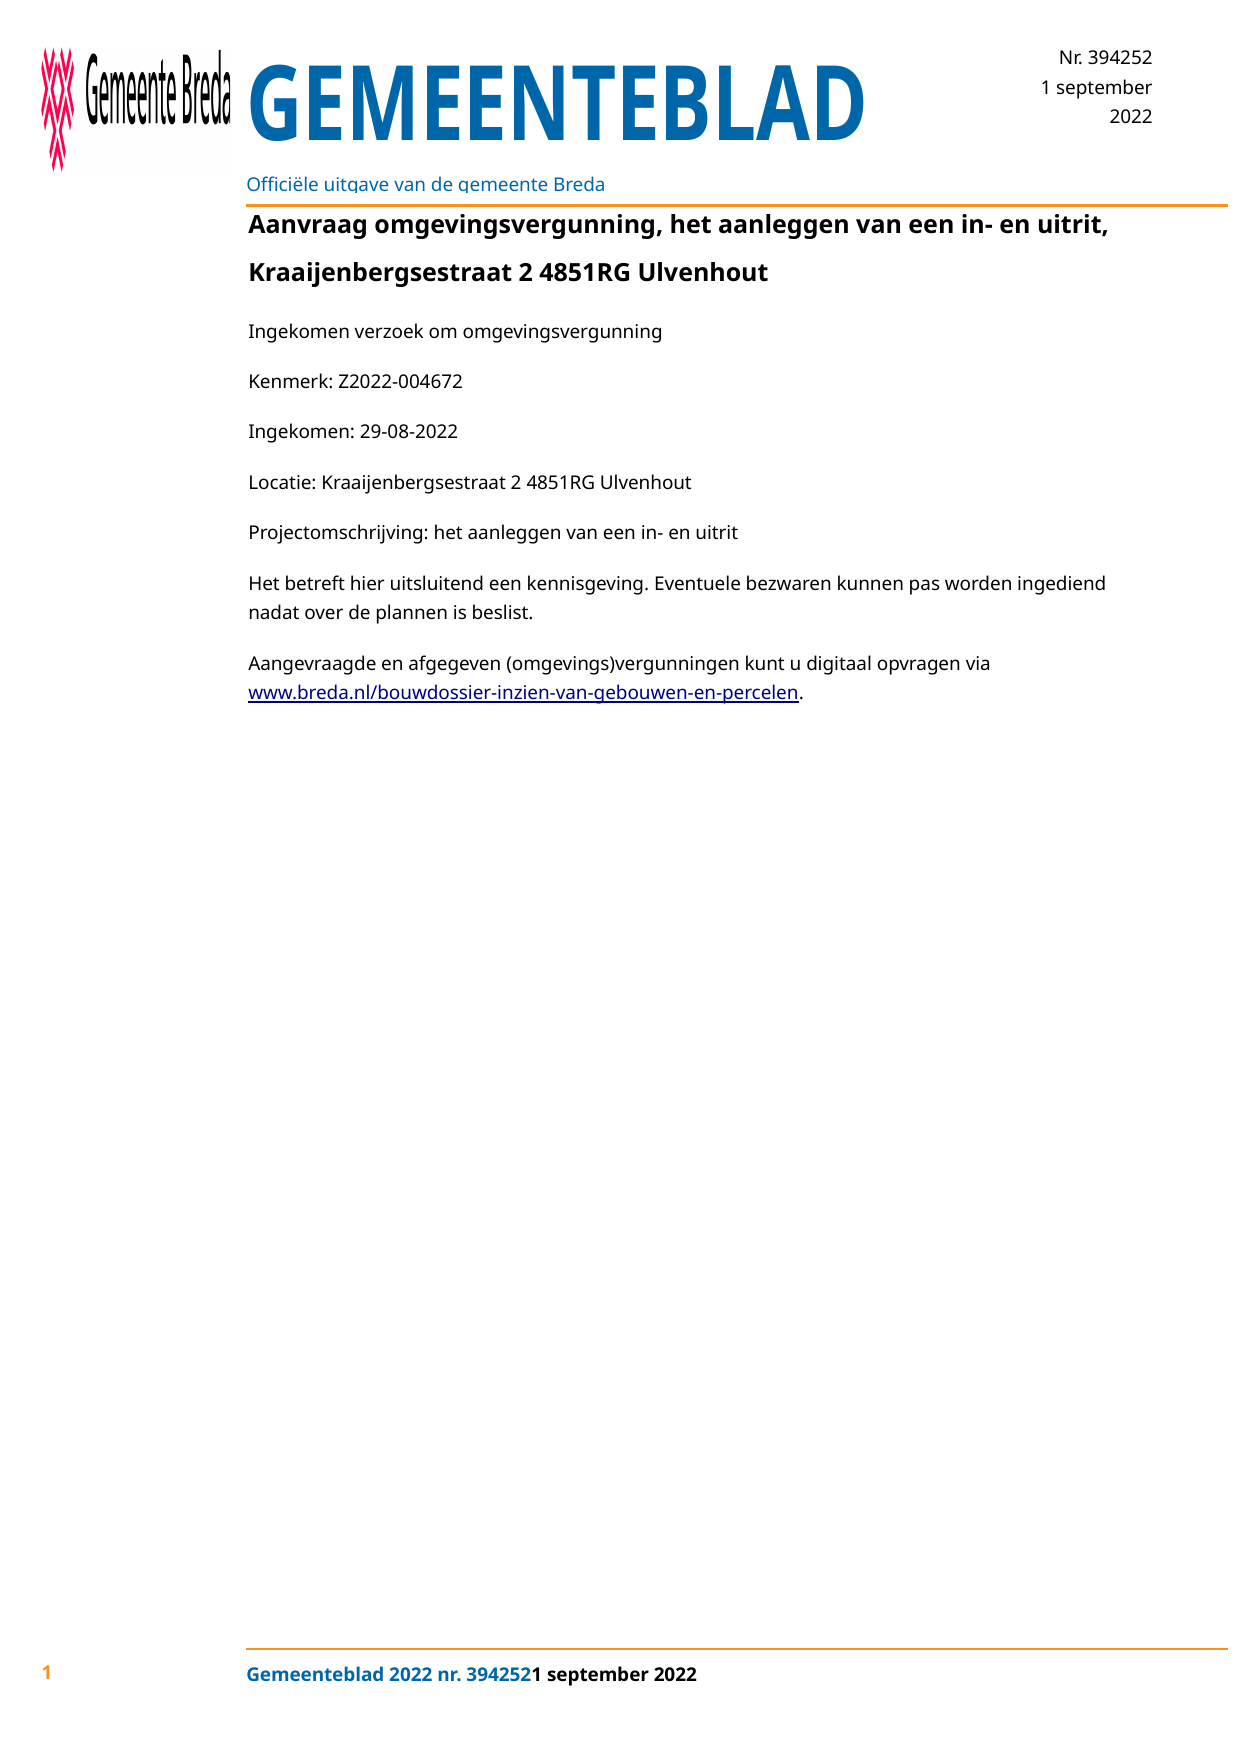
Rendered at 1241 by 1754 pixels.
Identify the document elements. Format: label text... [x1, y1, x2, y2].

text Ingekomen: 29-08-2022 [248, 419, 1152, 444]
text Ingekomen verzoek om omgevingsvergunning [248, 318, 1152, 344]
text Kenmerk: Z2022-004672 [248, 368, 1152, 394]
text Locatie: Kraaijenbergsestraat 2 4851RG Ulvenhout [248, 469, 1152, 495]
text Projectomschrijving: het aanleggen van een in- en uitrit [248, 519, 1152, 545]
text Het betreft hier uitsluitend een kennisgeving. Eventuele bezwaren kunnen pas worden ingediend nadat over de plannen is beslist. [248, 570, 1152, 625]
text Aanvraag omgevingsvergunning, het aanleggen van een in- en uitrit, Kraaijenbergsestraat 2 4851RG Ulvenhout [248, 207, 1152, 288]
text Aangevraagde en afgegeven (omgevings)vergunningen kunt u digitaal opvragen via www.breda.nl/bouwdossier-inzien-van-gebouwen-en-percelen. [248, 650, 1152, 705]
picture [41, 47, 231, 172]
